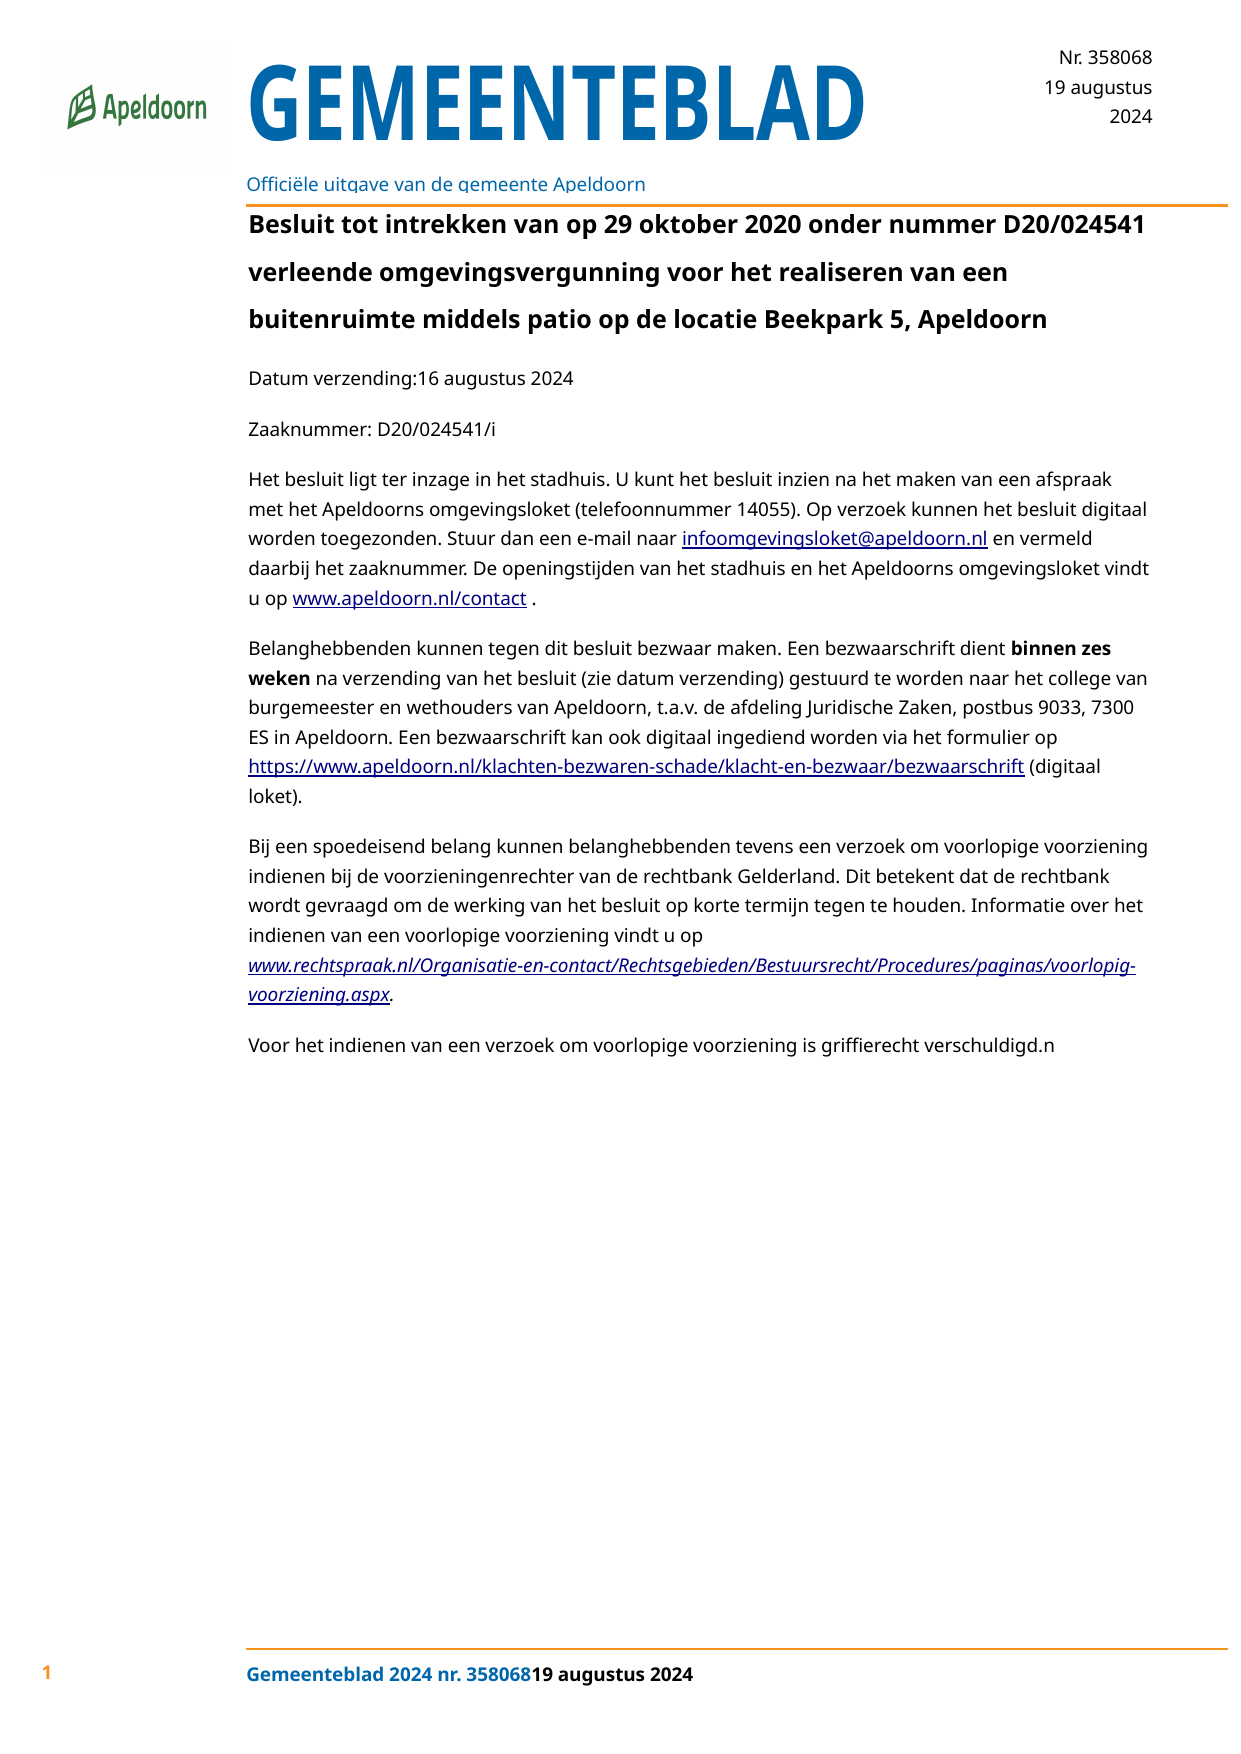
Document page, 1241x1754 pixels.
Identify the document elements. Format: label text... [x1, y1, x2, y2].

picture [41, 47, 231, 172]
text Zaaknummer: D20/024541/i [248, 416, 1152, 442]
text Bij een spoedeisend belang kunnen belanghebbenden tevens een verzoek om voorlopige voorziening indienen bij de voorzieningenrechter van de rechtbank Gelderland. Dit betekent dat de rechtbank wordt gevraagd om de werking van het besluit op korte termijn tegen te houden. Informatie over het indienen van een voorlopige voorziening vindt u op www.rechtspraak.nl/Organisatie-en-contact/Rechtsgebieden/Bestuursrecht/Procedures/paginas/voorlopig-voorziening.aspx. [248, 833, 1152, 1007]
text Besluit tot intrekken van op 29 oktober 2020 onder nummer D20/024541 verleende omgevingsvergunning voor het realiseren van een buitenruimte middels patio op de locatie Beekpark 5, Apeldoorn [248, 207, 1152, 336]
text Belanghebbenden kunnen tegen dit besluit bezwaar maken. Een bezwaarschrift dient binnen zes weken na verzending van het besluit (zie datum verzending) gestuurd te worden naar het college van burgemeester en wethouders van Apeldoorn, t.a.v. de afdeling Juridische Zaken, postbus 9033, 7300 ES in Apeldoorn. Een bezwaarschrift kan ook digitaal ingediend worden via het formulier op https://www.apeldoorn.nl/klachten-bezwaren-schade/klacht-en-bezwaar/bezwaarschrift (digitaal loket). [248, 635, 1152, 809]
text Het besluit ligt ter inzage in het stadhuis. U kunt het besluit inzien na het maken van een afspraak met het Apeldoorns omgevingsloket (telefoonnummer 14055). Op verzoek kunnen het besluit digitaal worden toegezonden. Stuur dan een e-mail naar infoomgevingsloket@apeldoorn.nl en vermeld daarbij het zaaknummer. De openingstijden van het stadhuis en het Apeldoorns omgevingsloket vindt u op www.apeldoorn.nl/contact . [248, 466, 1152, 610]
text Datum verzending:16 augustus 2024 [248, 366, 1152, 391]
text Voor het indienen van een verzoek om voorlopige voorziening is griffierecht verschuldigd.n [248, 1032, 1152, 1057]
